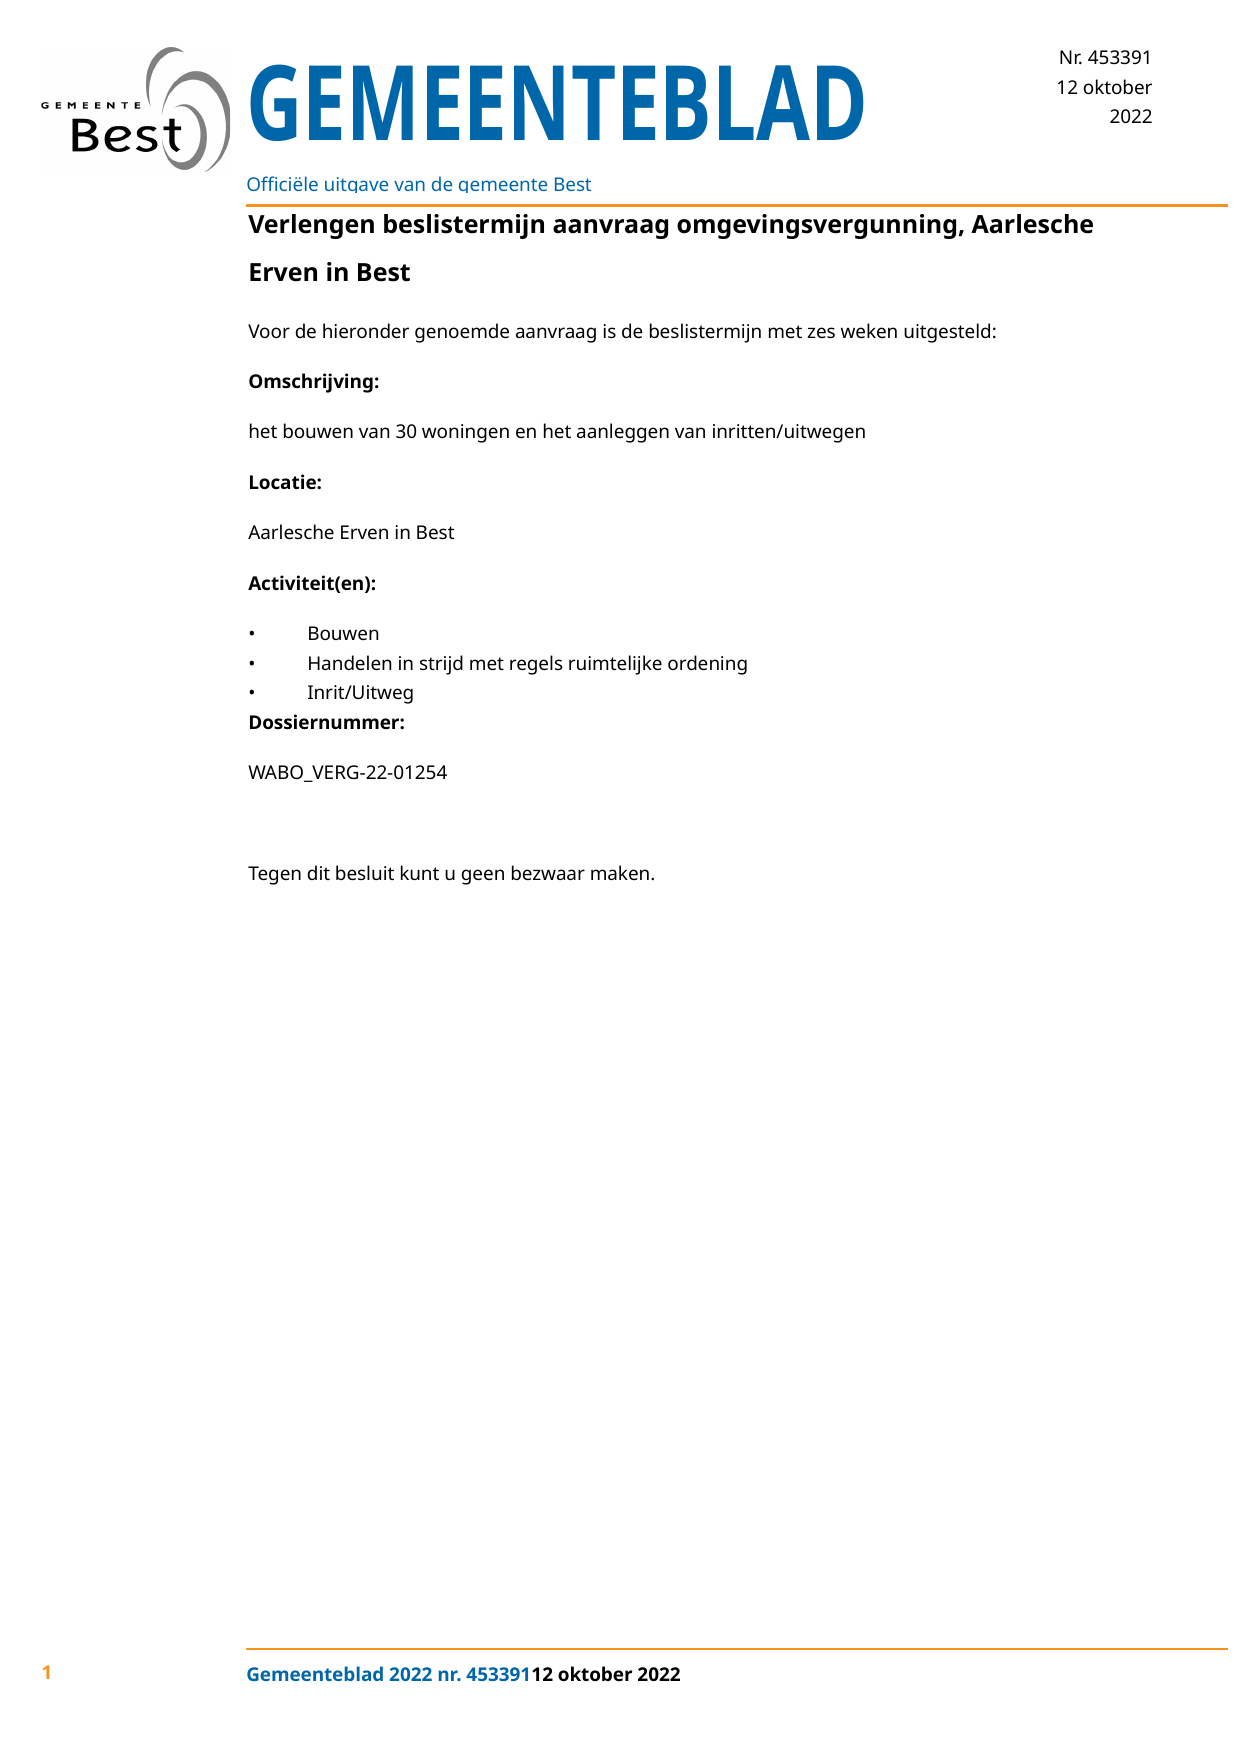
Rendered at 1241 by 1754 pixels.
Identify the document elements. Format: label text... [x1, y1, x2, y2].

list Inrit/Uitweg [248, 679, 1152, 705]
text Activiteit(en): [248, 570, 1152, 596]
text WABO_VERG-22-01254 [248, 759, 1152, 785]
text Omschrijving: [248, 368, 1152, 394]
text Aarlesche Erven in Best [248, 519, 1152, 545]
picture [41, 47, 231, 172]
text Locatie: [248, 469, 1152, 495]
text Tegen dit besluit kunt u geen bezwaar maken. [248, 860, 1152, 886]
text Dossiernummer: [248, 709, 1152, 735]
text Voor de hieronder genoemde aanvraag is de beslistermijn met zes weken uitgesteld: [248, 318, 1152, 344]
list Handelen in strijd met regels ruimtelijke ordening [248, 650, 1152, 676]
text het bouwen van 30 woningen en het aanleggen van inritten/uitwegen [248, 419, 1152, 444]
text Verlengen beslistermijn aanvraag omgevingsvergunning, Aarlesche Erven in Best [248, 207, 1152, 288]
list Bouwen [248, 620, 1152, 646]
